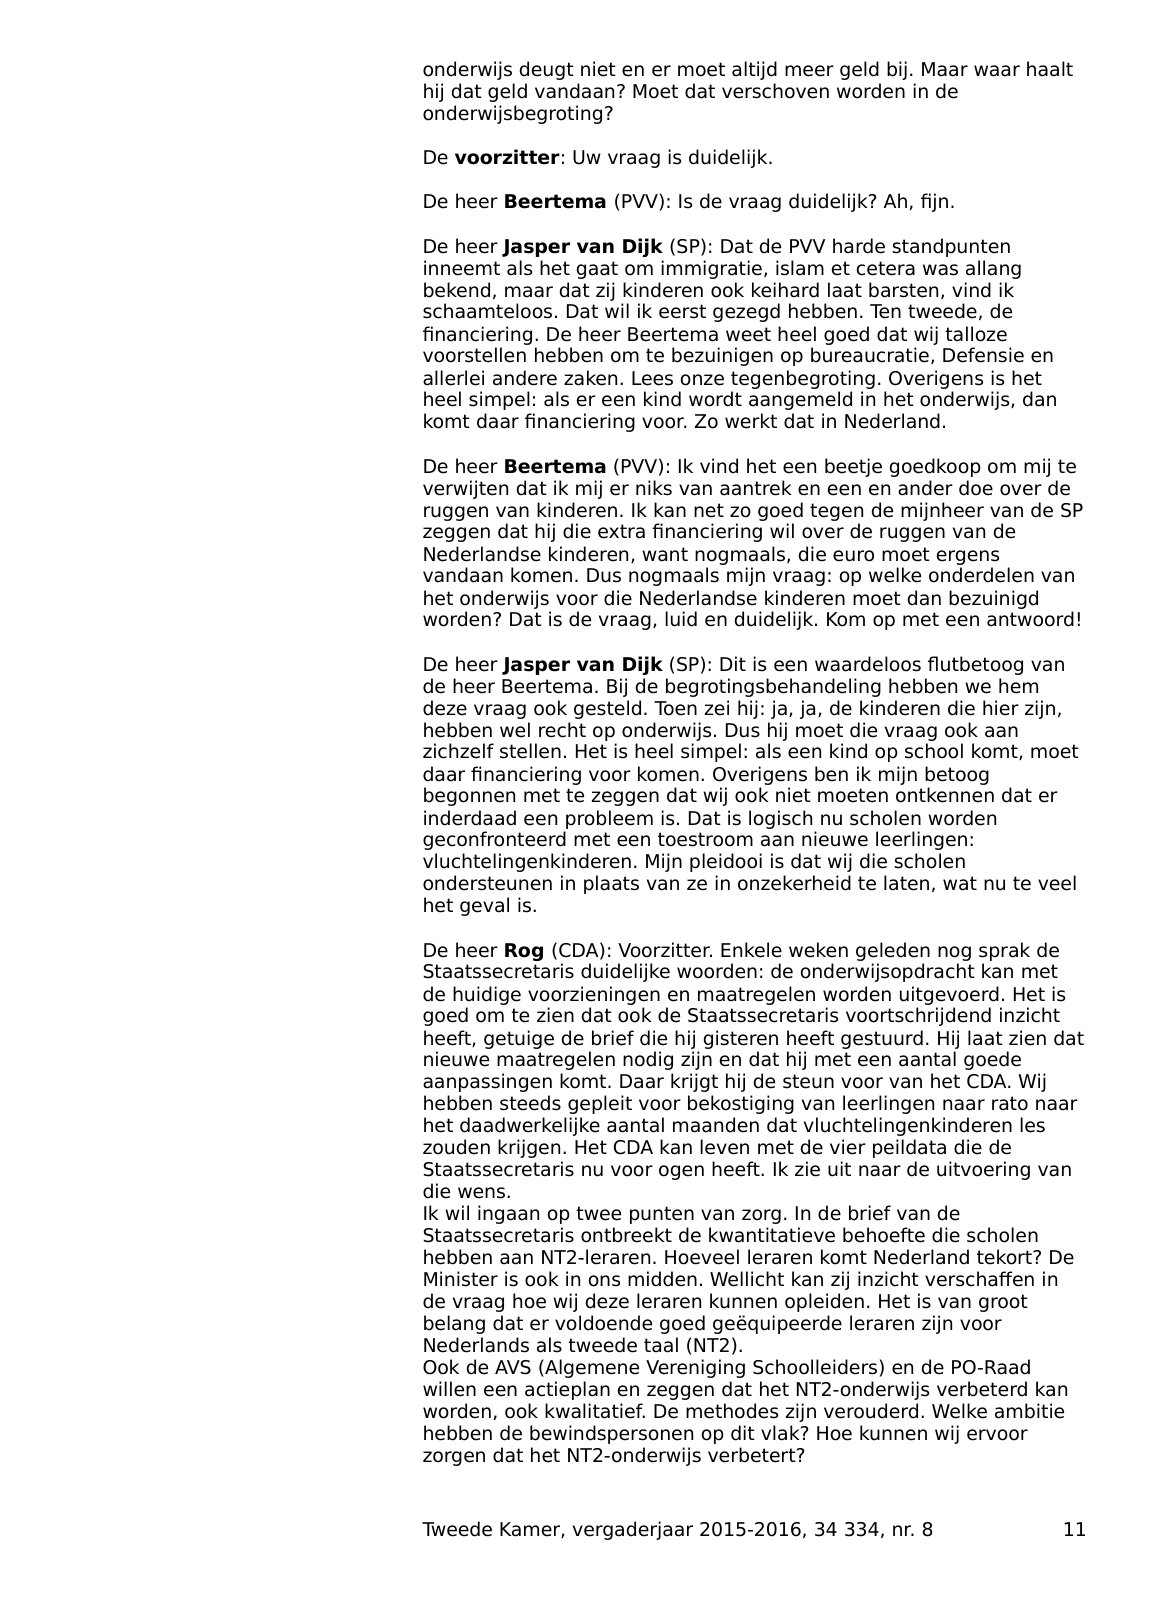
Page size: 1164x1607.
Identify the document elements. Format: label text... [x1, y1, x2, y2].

text Ik wil ingaan op twee punten van zorg. In de brief van de Staatssecretaris ontbreekt de kwantitatieve behoefte die scholen hebben aan NT2-leraren. Hoeveel leraren komt Nederland tekort? De Minister is ook in ons midden. Wellicht kan zij inzicht verschaffen in de vraag hoe wij deze leraren kunnen opleiden. Het is van groot belang dat er voldoende goed geëquipeerde leraren zijn voor Nederlands als tweede taal (NT2). [422, 1203, 1087, 1357]
text Ook de AVS (Algemene Vereniging Schoolleiders) en de PO-Raad willen een actieplan en zeggen dat het NT2-onderwijs verbeterd kan worden, ook kwalitatief. De methodes zijn verouderd. Welke ambitie hebben de bewindspersonen op dit vlak? Hoe kunnen wij ervoor zorgen dat het NT2-onderwijs verbetert? [422, 1357, 1087, 1467]
text De heer Jasper van Dijk (SP): Dit is een waardeloos flutbetoog van de heer Beertema. Bij de begrotingsbehandeling hebben we hem deze vraag ook gesteld. Toen zei hij: ja, ja, de kinderen die hier zijn, hebben wel recht op onderwijs. Dus hij moet die vraag ook aan zichzelf stellen. Het is heel simpel: als een kind op school komt, moet daar financiering voor komen. Overigens ben ik mijn betoog begonnen met te zeggen dat wij ook niet moeten ontkennen dat er inderdaad een probleem is. Dat is logisch nu scholen worden geconfronteerd met een toestroom aan nieuwe leerlingen: vluchtelingenkinderen. Mijn pleidooi is dat wij die scholen ondersteunen in plaats van ze in onzekerheid te laten, wat nu te veel het geval is. [422, 653, 1087, 917]
text De heer Jasper van Dijk (SP): Dat de PVV harde standpunten inneemt als het gaat om immigratie, islam et cetera was allang bekend, maar dat zij kinderen ook keihard laat barsten, vind ik schaamteloos. Dat wil ik eerst gezegd hebben. Ten tweede, de financiering. De heer Beertema weet heel goed dat wij talloze voorstellen hebben om te bezuinigen op bureaucratie, Defensie en allerlei andere zaken. Lees onze tegenbegroting. Overigens is het heel simpel: als er een kind wordt aangemeld in het onderwijs, dan komt daar financiering voor. Zo werkt dat in Nederland. [422, 236, 1087, 433]
text De heer Beertema (PVV): Ik vind het een beetje goedkoop om mij te verwijten dat ik mij er niks van aantrek en een en ander doe over de ruggen van kinderen. Ik kan net zo goed tegen de mijnheer van de SP zeggen dat hij die extra financiering wil over de ruggen van de Nederlandse kinderen, want nogmaals, die euro moet ergens vandaan komen. Dus nogmaals mijn vraag: op welke onderdelen van het onderwijs voor die Nederlandse kinderen moet dan bezuinigd worden? Dat is de vraag, luid en duidelijk. Kom op met een antwoord! [422, 456, 1087, 631]
text De heer Rog (CDA): Voorzitter. Enkele weken geleden nog sprak de Staatssecretaris duidelijke woorden: de onderwijsopdracht kan met de huidige voorzieningen en maatregelen worden uitgevoerd. Het is goed om te zien dat ook de Staatssecretaris voortschrijdend inzicht heeft, getuige de brief die hij gisteren heeft gestuurd. Hij laat zien dat nieuwe maatregelen nodig zijn en dat hij met een aantal goede aanpassingen komt. Daar krijgt hij de steun voor van het CDA. Wij hebben steeds gepleit voor bekostiging van leerlingen naar rato naar het daadwerkelijke aantal maanden dat vluchtelingenkinderen les zouden krijgen. Het CDA kan leven met de vier peildata die de Staatssecretaris nu voor ogen heeft. Ik zie uit naar de uitvoering van die wens. [422, 939, 1087, 1203]
text De voorzitter: Uw vraag is duidelijk. [422, 147, 1087, 169]
text onderwijs deugt niet en er moet altijd meer geld bij. Maar waar haalt hij dat geld vandaan? Moet dat verschoven worden in de onderwijsbegroting? [422, 59, 1087, 125]
text De heer Beertema (PVV): Is de vraag duidelijk? Ah, fijn. [422, 191, 1087, 213]
